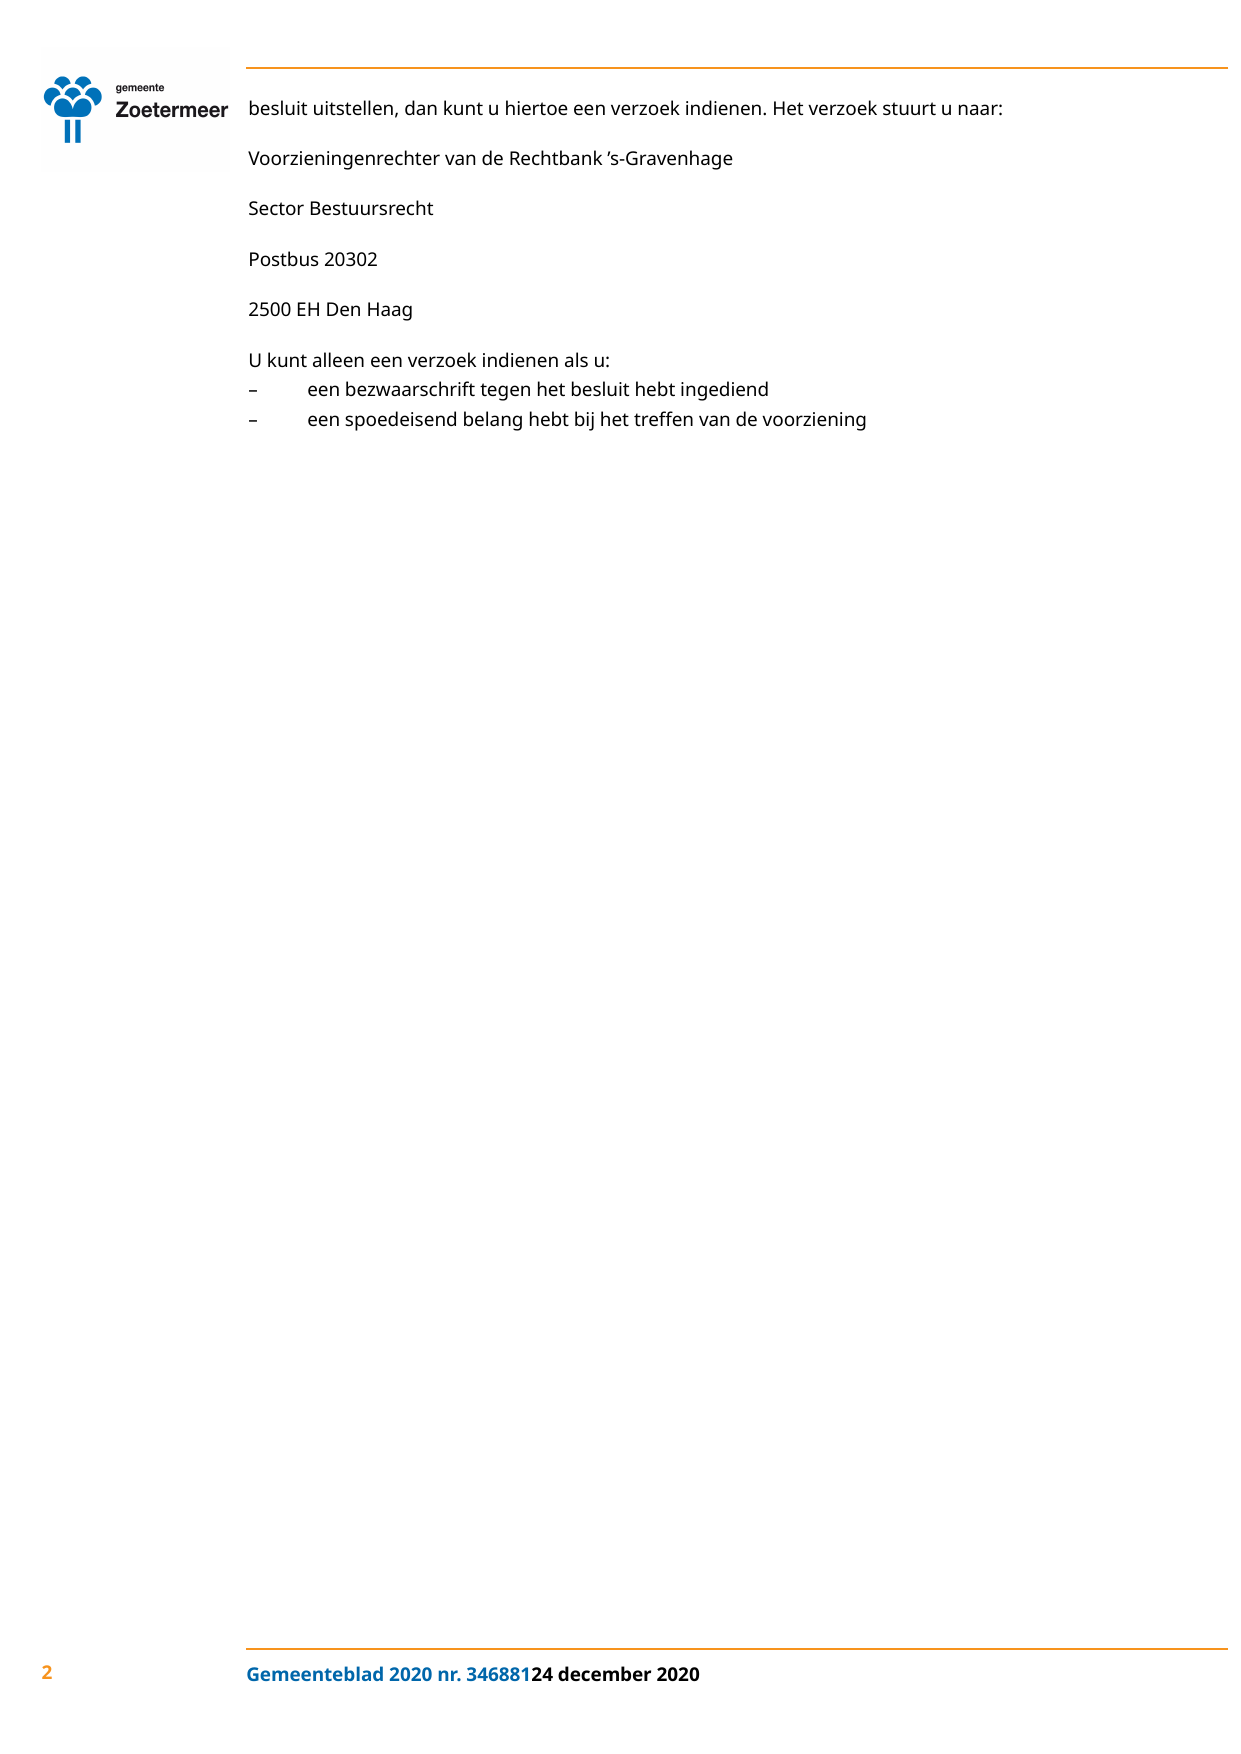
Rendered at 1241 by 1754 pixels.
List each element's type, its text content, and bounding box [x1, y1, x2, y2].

picture [41, 47, 231, 172]
list een spoedeisend belang hebt bij het treffen van de voorziening [248, 406, 1152, 432]
list een bezwaarschrift tegen het besluit hebt ingediend [248, 376, 1152, 402]
text U kunt alleen een verzoek indienen als u: [248, 347, 1152, 373]
text 2500 EH Den Haag [248, 296, 1152, 322]
text besluit uitstellen, dan kunt u hiertoe een verzoek indienen. Het verzoek stuurt u naar: [248, 95, 1152, 121]
text Voorzieningenrechter van de Rechtbank ’s-Gravenhage [248, 145, 1152, 171]
text Postbus 20302 [248, 246, 1152, 272]
text Sector Bestuursrecht [248, 196, 1152, 221]
